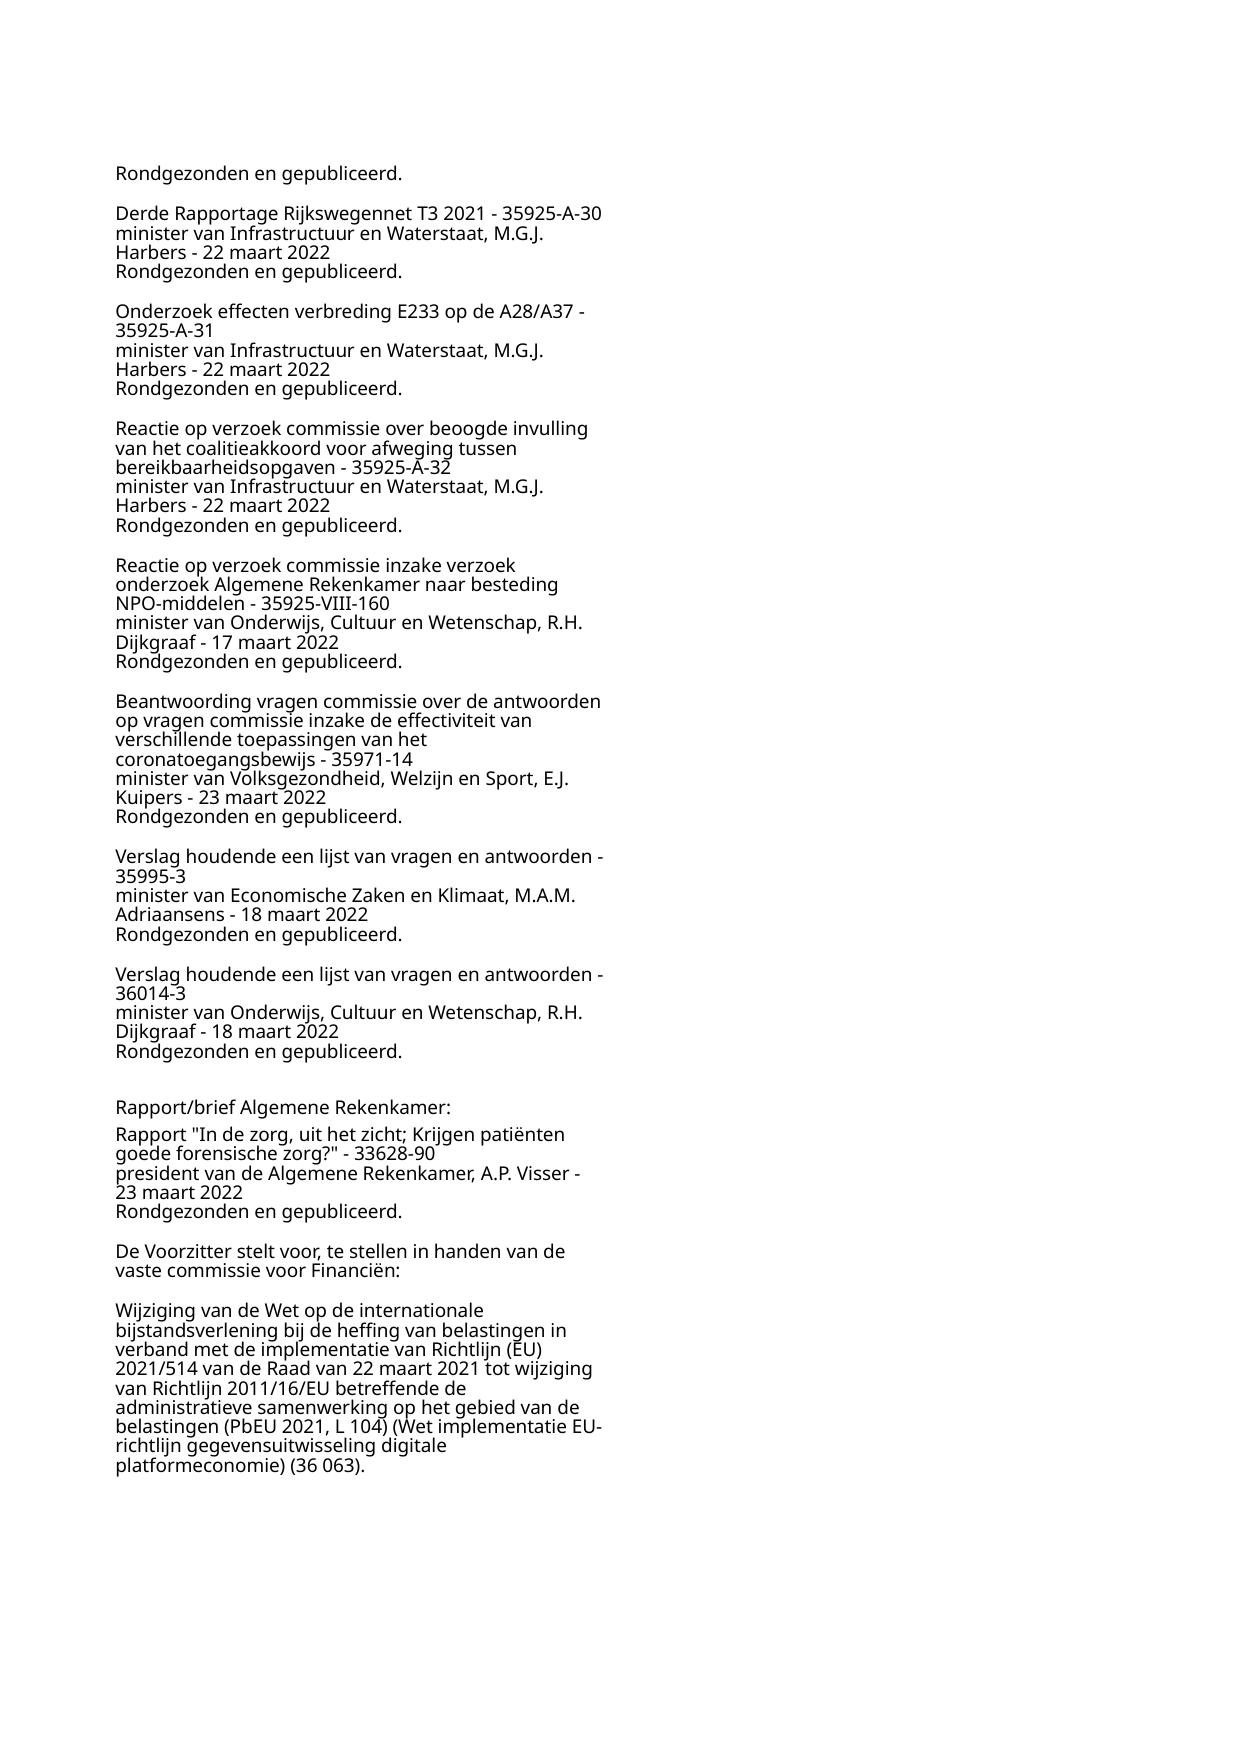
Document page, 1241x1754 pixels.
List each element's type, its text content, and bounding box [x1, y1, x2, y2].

text minister van Infrastructuur en Waterstaat, M.G.J. Harbers - 22 maart 2022 [115, 478, 605, 517]
text De Voorzitter stelt voor, te stellen in handen van de vaste commissie voor Financiën: [115, 1243, 605, 1282]
text minister van Volksgezondheid, Welzijn en Sport, E.J. Kuipers - 23 maart 2022 [115, 770, 605, 808]
text Rondgezonden en gepubliceerd. [115, 653, 605, 672]
text Rondgezonden en gepubliceerd. [115, 1203, 605, 1222]
text Rapport/brief Algemene Rekenkamer: [115, 1094, 605, 1120]
text Derde Rapportage Rijkswegennet T3 2021 - 35925-A-30 [115, 205, 605, 224]
text Onderzoek effecten verbreding E233 op de A28/A37 - 35925-A-31 [115, 303, 605, 342]
text minister van Onderwijs, Cultuur en Wetenschap, R.H. Dijkgraaf - 17 maart 2022 [115, 614, 605, 653]
text Rondgezonden en gepubliceerd. [115, 808, 605, 828]
text Verslag houdende een lijst van vragen en antwoorden - 36014-3 [115, 966, 605, 1004]
text Beantwoording vragen commissie over de antwoorden op vragen commissie inzake de effectiviteit van verschillende toepassingen van het coronatoegangsbewijs - 35971-14 [115, 693, 605, 770]
text Rondgezonden en gepubliceerd. [115, 165, 605, 184]
text Rapport "In de zorg, uit het zicht; Krijgen patiënten goede forensische zorg?" - 33628-90 [115, 1126, 605, 1165]
text Rondgezonden en gepubliceerd. [115, 263, 605, 282]
text minister van Onderwijs, Cultuur en Wetenschap, R.H. Dijkgraaf - 18 maart 2022 [115, 1004, 605, 1043]
text president van de Algemene Rekenkamer, A.P. Visser - 23 maart 2022 [115, 1165, 605, 1203]
text Rondgezonden en gepubliceerd. [115, 926, 605, 945]
text minister van Economische Zaken en Klimaat, M.A.M. Adriaansens - 18 maart 2022 [115, 887, 605, 926]
text Rondgezonden en gepubliceerd. [115, 380, 605, 399]
text Reactie op verzoek commissie over beoogde invulling van het coalitieakkoord voor afweging tussen bereikbaarheidsopgaven - 35925-A-32 [115, 420, 605, 478]
text Rondgezonden en gepubliceerd. [115, 1043, 605, 1062]
text Rondgezonden en gepubliceerd. [115, 517, 605, 536]
text Wijziging van de Wet op de internationale bijstandsverlening bij de heffing van belastingen in verband met de implementatie van Richtlijn (EU) 2021/514 van de Raad van 22 maart 2021 tot wijziging van Richtlijn 2011/16/EU betreffende de administratieve samenwerking op het gebied van de belastingen (PbEU 2021, L 104) (Wet implementatie EU-richtlijn gegevensuitwisseling digitale platformeconomie) (36 063). [115, 1302, 605, 1476]
text Verslag houdende een lijst van vragen en antwoorden - 35995-3 [115, 848, 605, 887]
text Reactie op verzoek commissie inzake verzoek onderzoek Algemene Rekenkamer naar besteding NPO-middelen - 35925-VIII-160 [115, 557, 605, 614]
text minister van Infrastructuur en Waterstaat, M.G.J. Harbers - 22 maart 2022 [115, 342, 605, 380]
text minister van Infrastructuur en Waterstaat, M.G.J. Harbers - 22 maart 2022 [115, 224, 605, 263]
